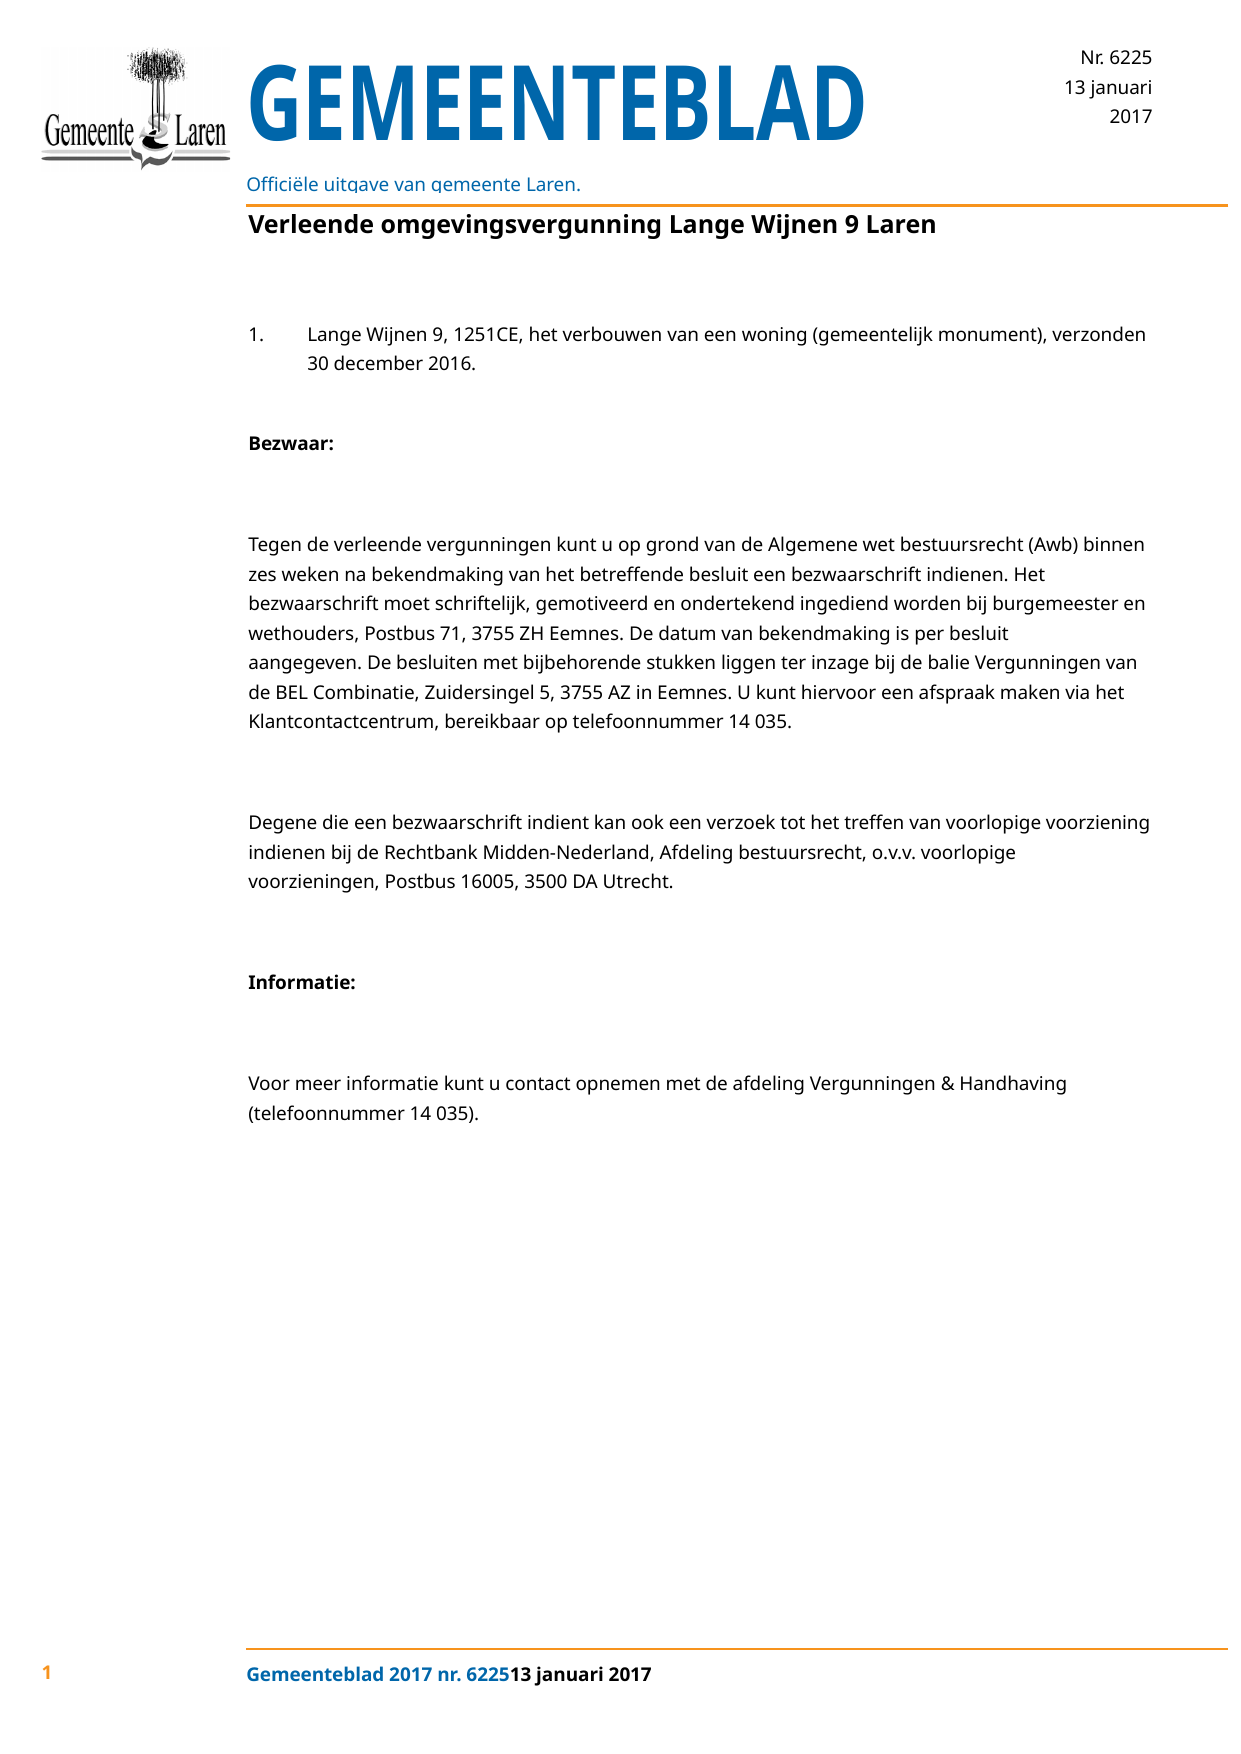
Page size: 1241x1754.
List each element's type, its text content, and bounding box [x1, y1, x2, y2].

text Voor meer informatie kunt u contact opnemen met de afdeling Vergunningen & Handhaving (telefoonnummer 14 035). [248, 1070, 1152, 1126]
text Tegen de verleende vergunningen kunt u op grond van de Algemene wet bestuursrecht (Awb) binnen zes weken na bekendmaking van het betreffende besluit een bezwaarschrift indienen. Het bezwaarschrift moet schriftelijk, gemotiveerd en ondertekend ingediend worden bij burgemeester en wethouders, Postbus 71, 3755 ZH Eemnes. De datum van bekendmaking is per besluit aangegeven. De besluiten met bijbehorende stukken liggen ter inzage bij de balie Vergunningen van de BEL Combinatie, Zuidersingel 5, 3755 AZ in Eemnes. U kunt hiervoor een afspraak maken via het Klantcontactcentrum, bereikbaar op telefoonnummer 14 035. [248, 531, 1152, 734]
text Bezwaar: [248, 430, 1152, 456]
text Verleende omgevingsvergunning Lange Wijnen 9 Laren [248, 207, 1152, 241]
list Lange Wijnen 9, 1251CE, het verbouwen van een woning (gemeentelijk monument), verzonden 30 december 2016. [248, 321, 1152, 376]
text Degene die een bezwaarschrift indient kan ook een verzoek tot het treffen van voorlopige voorziening indienen bij de Rechtbank Midden-Nederland, Afdeling bestuursrecht, o.v.v. voorlopige voorzieningen, Postbus 16005, 3500 DA Utrecht. [248, 809, 1152, 894]
text Informatie: [248, 969, 1152, 995]
picture [41, 47, 231, 172]
